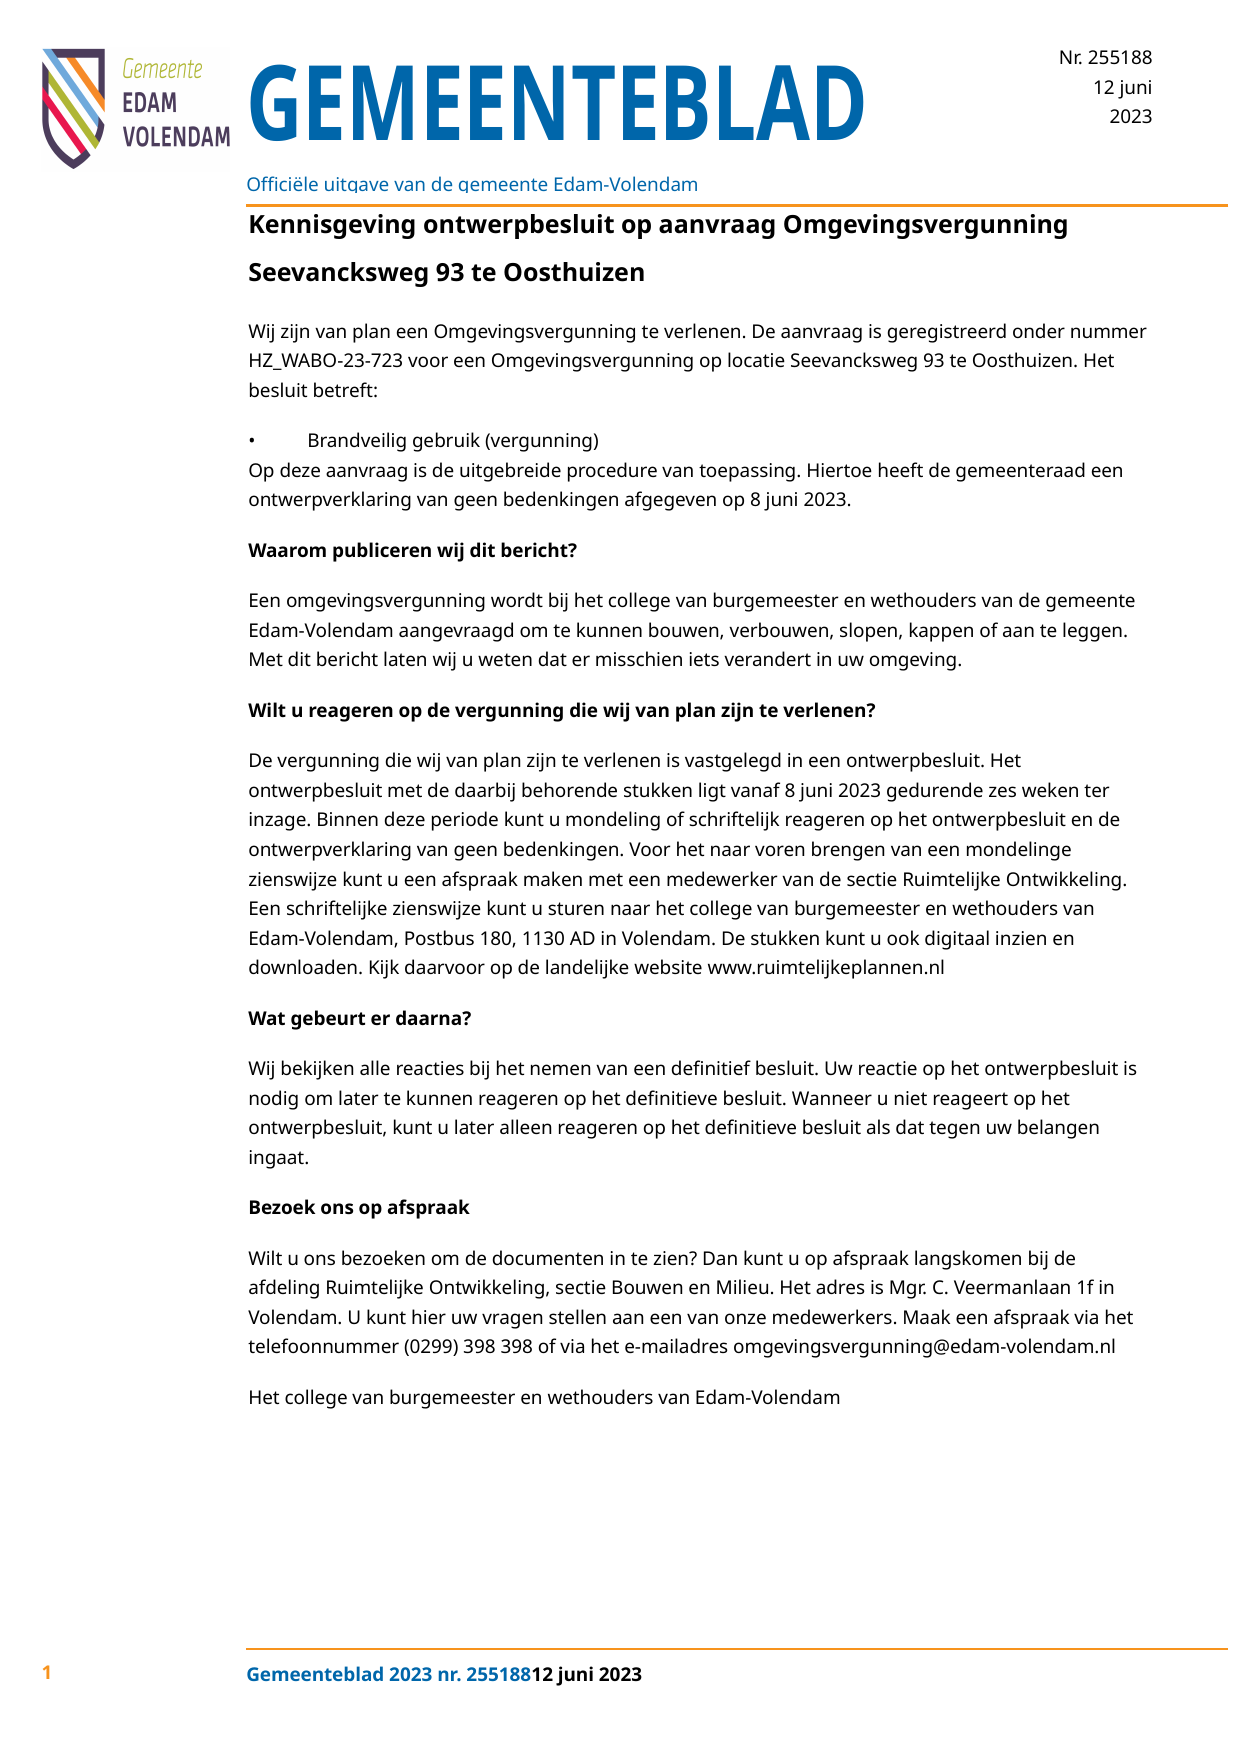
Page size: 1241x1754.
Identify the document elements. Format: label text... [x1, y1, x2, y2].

text Een omgevingsvergunning wordt bij het college van burgemeester en wethouders van de gemeente Edam-Volendam aangevraagd om te kunnen bouwen, verbouwen, slopen, kappen of aan te leggen. Met dit bericht laten wij u weten dat er misschien iets verandert in uw omgeving. [248, 587, 1152, 672]
text Bezoek ons op afspraak [248, 1194, 1152, 1220]
list Brandveilig gebruik (vergunning) [248, 427, 1152, 453]
text Wilt u reageren op de vergunning die wij van plan zijn te verlenen? [248, 697, 1152, 723]
text Wilt u ons bezoeken om de documenten in te zien? Dan kunt u op afspraak langskomen bij de afdeling Ruimtelijke Ontwikkeling, sectie Bouwen en Milieu. Het adres is Mgr. C. Veermanlaan 1f in Volendam. U kunt hier uw vragen stellen aan een van onze medewerkers. Maak een afspraak via het telefoonnummer (0299) 398 398 of via het e-mailadres omgevingsvergunning@edam-volendam.nl [248, 1245, 1152, 1359]
picture [41, 47, 231, 172]
text Wij bekijken alle reacties bij het nemen van een definitief besluit. Uw reactie op het ontwerpbesluit is nodig om later te kunnen reageren op het definitieve besluit. Wanneer u niet reageert op het ontwerpbesluit, kunt u later alleen reageren op het definitieve besluit als dat tegen uw belangen ingaat. [248, 1055, 1152, 1170]
text Wij zijn van plan een Omgevingsvergunning te verlenen. De aanvraag is geregistreerd onder nummer HZ_WABO-23-723 voor een Omgevingsvergunning op locatie Seevancksweg 93 te Oosthuizen. Het besluit betreft: [248, 318, 1152, 403]
text Waarom publiceren wij dit bericht? [248, 537, 1152, 563]
text Het college van burgemeester en wethouders van Edam-Volendam [248, 1384, 1152, 1410]
text Op deze aanvraag is de uitgebreide procedure van toepassing. Hiertoe heeft de gemeenteraad een ontwerpverklaring van geen bedenkingen afgegeven op 8 juni 2023. [248, 457, 1152, 512]
text Kennisgeving ontwerpbesluit op aanvraag Omgevingsvergunning Seevancksweg 93 te Oosthuizen [248, 207, 1152, 288]
text Wat gebeurt er daarna? [248, 1005, 1152, 1031]
text De vergunning die wij van plan zijn te verlenen is vastgelegd in een ontwerpbesluit. Het ontwerpbesluit met de daarbij behorende stukken ligt vanaf 8 juni 2023 gedurende zes weken ter inzage. Binnen deze periode kunt u mondeling of schriftelijk reageren op het ontwerpbesluit en de ontwerpverklaring van geen bedenkingen. Voor het naar voren brengen van een mondelinge zienswijze kunt u een afspraak maken met een medewerker van de sectie Ruimtelijke Ontwikkeling. Een schriftelijke zienswijze kunt u sturen naar het college van burgemeester en wethouders van Edam-Volendam, Postbus 180, 1130 AD in Volendam. De stukken kunt u ook digitaal inzien en downloaden. Kijk daarvoor op de landelijke website www.ruimtelijkeplannen.nl [248, 747, 1152, 980]
